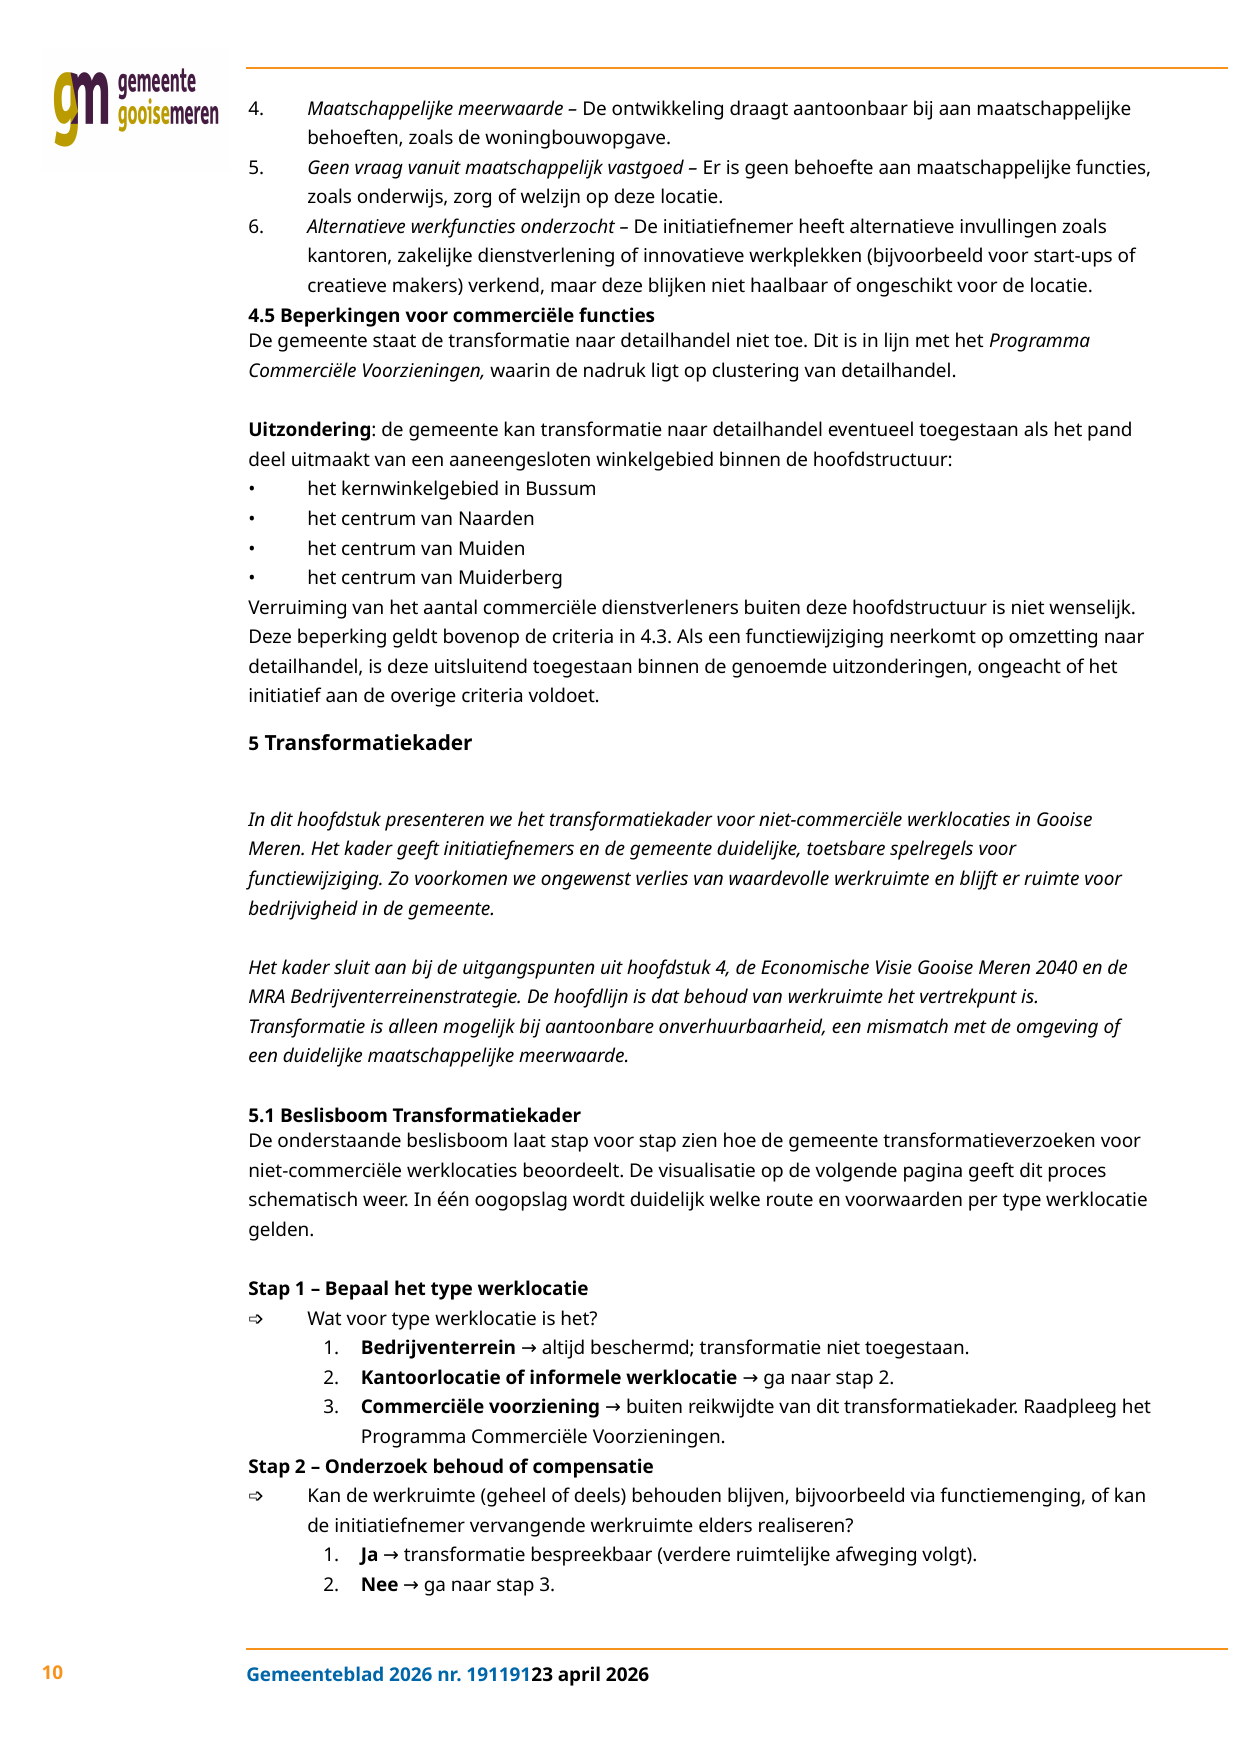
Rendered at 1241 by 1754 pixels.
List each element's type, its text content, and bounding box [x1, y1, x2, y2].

list het centrum van Naarden [248, 505, 1152, 531]
list Ja → transformatie bespreekbaar (verdere ruimtelijke afweging volgt). [323, 1542, 1152, 1567]
list Geen vraag vanuit maatschappelijk vastgoed – Er is geen behoefte aan maatschappelijke functies, zoals onderwijs, zorg of welzijn op deze locatie. [248, 154, 1152, 209]
text Stap 1 – Bepaal het type werklocatie [248, 1275, 1152, 1301]
text 5 Transformatiekader [248, 728, 1152, 757]
list het kernwinkelgebied in Bussum [248, 476, 1152, 501]
text Stap 2 – Onderzoek behoud of compensatie [248, 1453, 1152, 1479]
list het centrum van Muiderberg [248, 564, 1152, 590]
list het centrum van Muiden [248, 535, 1152, 560]
list Commerciële voorziening → buiten reikwijdte van dit transformatiekader. Raadpleeg het Programma Commerciële Voorzieningen. [323, 1394, 1152, 1449]
text Uitzondering: de gemeente kan transformatie naar detailhandel eventueel toegestaan als het pand deel uitmaakt van een aaneengesloten winkelgebied binnen de hoofdstructuur: [248, 416, 1152, 472]
picture [41, 47, 231, 172]
text Deze beperking geldt bovenop de criteria in 4.3. Als een functiewijziging neerkomt op omzetting naar detailhandel, is deze uitsluitend toegestaan binnen de genoemde uitzonderingen, ongeacht of het initiatief aan de overige criteria voldoet. [248, 623, 1152, 708]
text De gemeente staat de transformatie naar detailhandel niet toe. Dit is in lijn met het Programma Commerciële Voorzieningen, waarin de nadruk ligt op clustering van detailhandel. [248, 328, 1152, 383]
list Maatschappelijke meerwaarde – De ontwikkeling draagt aantoonbaar bij aan maatschappelijke behoeften, zoals de woningbouwopgave. [248, 95, 1152, 150]
list Kantoorlocatie of informele werklocatie → ga naar stap 2. [323, 1364, 1152, 1390]
list Kan de werkruimte (geheel of deels) behouden blijven, bijvoorbeeld via functiemenging, of kan de initiatiefnemer vervangende werkruimte elders realiseren? [248, 1482, 1152, 1538]
list Nee → ga naar stap 3. [323, 1571, 1152, 1597]
text 4.5 Beperkingen voor commerciële functies [248, 302, 1152, 328]
text De onderstaande beslisboom laat stap voor stap zien hoe de gemeente transformatieverzoeken voor niet-commerciële werklocaties beoordeelt. De visualisatie op de volgende pagina geeft dit proces schematisch weer. In één oogopslag wordt duidelijk welke route en voorwaarden per type werklocatie gelden. [248, 1127, 1152, 1242]
text Het kader sluit aan bij de uitgangspunten uit hoofdstuk 4, de Economische Visie Gooise Meren 2040 en de MRA Bedrijventerreinenstrategie. De hoofdlijn is dat behoud van werkruimte het vertrekpunt is. Transformatie is alleen mogelijk bij aantoonbare onverhuurbaarheid, een mismatch met de omgeving of een duidelijke maatschappelijke meerwaarde. [248, 954, 1152, 1068]
list Wat voor type werklocatie is het? [248, 1305, 1152, 1331]
list Alternatieve werkfuncties onderzocht – De initiatiefnemer heeft alternatieve invullingen zoals kantoren, zakelijke dienstverlening of innovatieve werkplekken (bijvoorbeeld voor start-ups of creatieve makers) verkend, maar deze blijken niet haalbaar of ongeschikt voor de locatie. [248, 213, 1152, 298]
text In dit hoofdstuk presenteren we het transformatiekader voor niet-commerciële werklocaties in Gooise Meren. Het kader geeft initiatiefnemers en de gemeente duidelijke, toetsbare spelregels voor functiewijziging. Zo voorkomen we ongewenst verlies van waardevolle werkruimte en blijft er ruimte voor bedrijvigheid in de gemeente. [248, 806, 1152, 920]
text Verruiming van het aantal commerciële dienstverleners buiten deze hoofdstructuur is niet wenselijk. [248, 594, 1152, 619]
text 5.1 Beslisboom Transformatiekader [248, 1102, 1152, 1127]
list Bedrijventerrein → altijd beschermd; transformatie niet toegestaan. [323, 1334, 1152, 1360]
